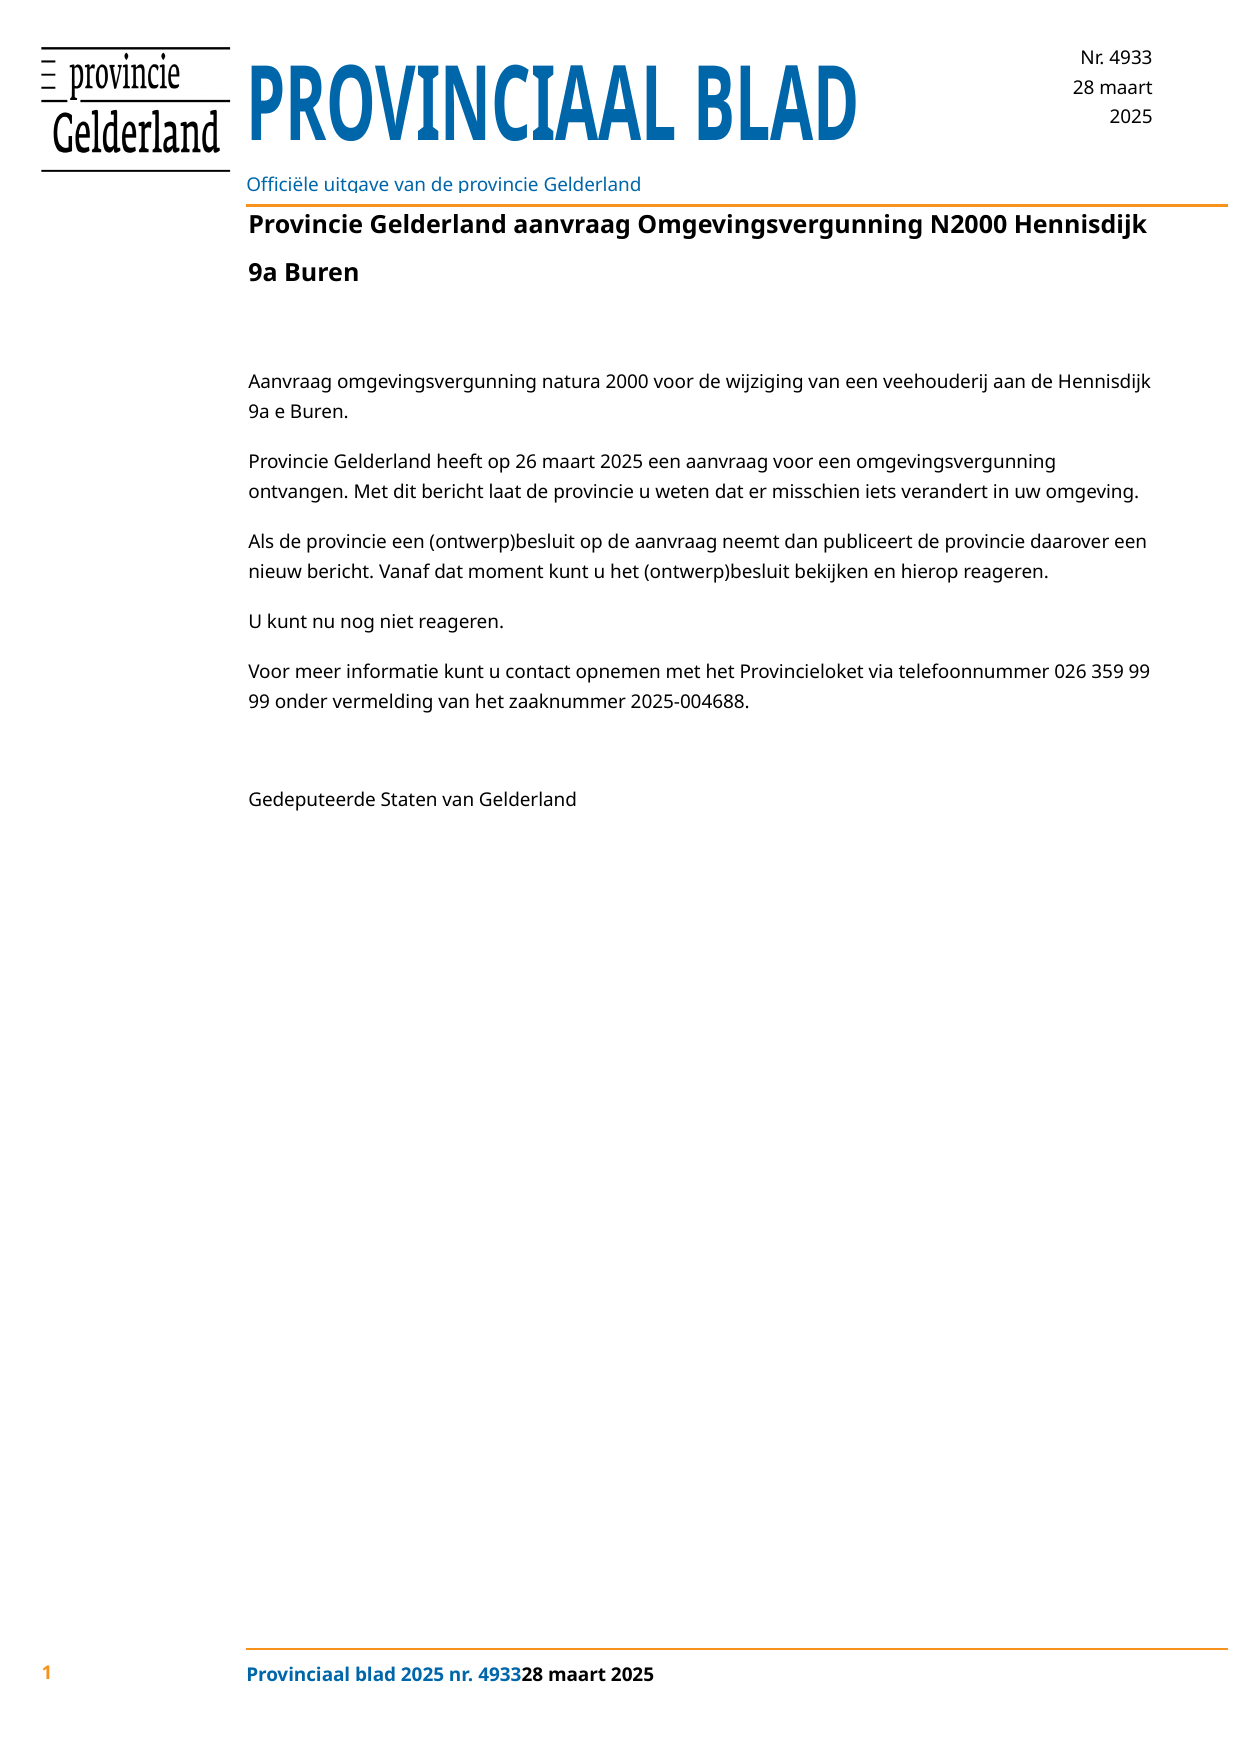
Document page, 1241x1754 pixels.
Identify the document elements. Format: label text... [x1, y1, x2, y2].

text Provincie Gelderland heeft op 26 maart 2025 een aanvraag voor een omgevingsvergunning ontvangen. Met dit bericht laat de provincie u weten dat er misschien iets verandert in uw omgeving. [248, 448, 1152, 504]
text Voor meer informatie kunt u contact opnemen met het Provincieloket via telefoonnummer 026 359 99 99 onder vermelding van het zaaknummer 2025-004688. [248, 659, 1152, 714]
text Aanvraag omgevingsvergunning natura 2000 voor de wijziging van een veehouderij aan de Hennisdijk 9a e Buren. [248, 368, 1152, 424]
text Provincie Gelderland aanvraag Omgevingsvergunning N2000 Hennisdijk 9a Buren [248, 207, 1152, 288]
text Gedeputeerde Staten van Gelderland [248, 787, 1152, 812]
text U kunt nu nog niet reageren. [248, 608, 1152, 634]
text Als de provincie een (ontwerp)besluit op de aanvraag neemt dan publiceert de provincie daarover een nieuw bericht. Vanaf dat moment kunt u het (ontwerp)besluit bekijken en hierop reageren. [248, 528, 1152, 584]
picture [41, 47, 231, 172]
